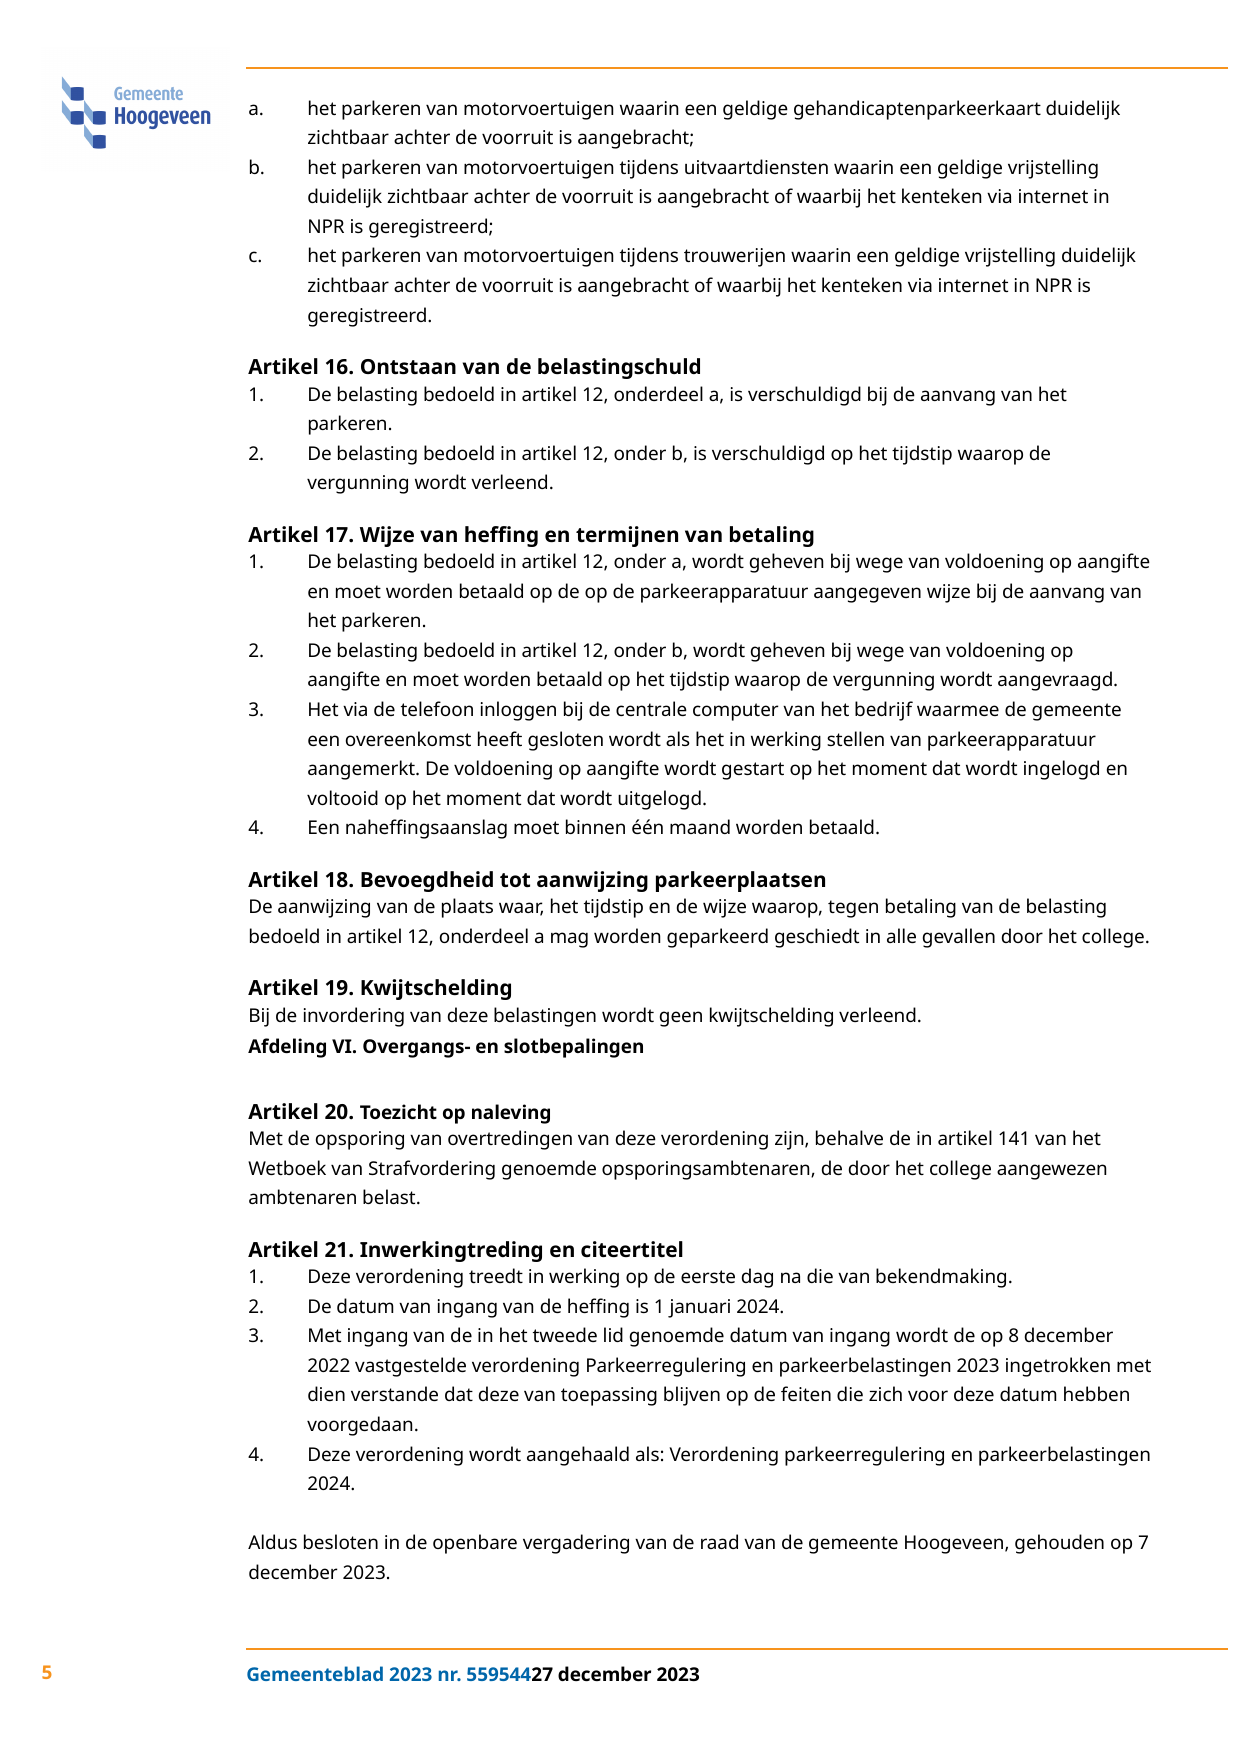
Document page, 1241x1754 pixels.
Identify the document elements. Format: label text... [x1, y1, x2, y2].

list De belasting bedoeld in artikel 12, onder b, is verschuldigd op het tijdstip waarop de vergunning wordt verleend. [248, 440, 1152, 495]
text Artikel 20. Toezicht op naleving [248, 1097, 1152, 1125]
text De aanwijzing van de plaats waar, het tijdstip en de wijze waarop, tegen betaling van de belasting bedoeld in artikel 12, onderdeel a mag worden geparkeerd geschiedt in alle gevallen door het college. [248, 893, 1152, 949]
text Bij de invordering van deze belastingen wordt geen kwijtschelding verleend. [248, 1002, 1152, 1028]
list Deze verordening wordt aangehaald als: Verordening parkeerregulering en parkeerbelastingen 2024. [248, 1441, 1152, 1496]
list het parkeren van motorvoertuigen tijdens uitvaartdiensten waarin een geldige vrijstelling duidelijk zichtbaar achter de voorruit is aangebracht of waarbij het kenteken via internet in NPR is geregistreerd; [248, 154, 1152, 239]
text Artikel 19. Kwijtschelding [248, 973, 1152, 1002]
text Afdeling VI. Overgangs- en slotbepalingen [248, 1031, 1152, 1060]
list Met ingang van de in het tweede lid genoemde datum van ingang wordt de op 8 december 2022 vastgestelde verordening Parkeerregulering en parkeerbelastingen 2023 ingetrokken met dien verstande dat deze van toepassing blijven op de feiten die zich voor deze datum hebben voorgedaan. [248, 1322, 1152, 1437]
list De belasting bedoeld in artikel 12, onder a, wordt geheven bij wege van voldoening op aangifte en moet worden betaald op de op de parkeerapparatuur aangegeven wijze bij de aanvang van het parkeren. [248, 548, 1152, 633]
text Artikel 21. Inwerkingtreding en citeertitel [248, 1235, 1152, 1263]
list het parkeren van motorvoertuigen tijdens trouwerijen waarin een geldige vrijstelling duidelijk zichtbaar achter de voorruit is aangebracht of waarbij het kenteken via internet in NPR is geregistreerd. [248, 243, 1152, 328]
text Artikel 18. Bevoegdheid tot aanwijzing parkeerplaatsen [248, 865, 1152, 893]
picture [41, 47, 231, 172]
list Een naheffingsaanslag moet binnen één maand worden betaald. [248, 814, 1152, 840]
text Artikel 17. Wijze van heffing en termijnen van betaling [248, 520, 1152, 548]
list De datum van ingang van de heffing is 1 januari 2024. [248, 1293, 1152, 1318]
list het parkeren van motorvoertuigen waarin een geldige gehandicaptenparkeerkaart duidelijk zichtbaar achter de voorruit is aangebracht; [248, 95, 1152, 150]
list Deze verordening treedt in werking op de eerste dag na die van bekendmaking. [248, 1263, 1152, 1289]
list De belasting bedoeld in artikel 12, onder b, wordt geheven bij wege van voldoening op aangifte en moet worden betaald op het tijdstip waarop de vergunning wordt aangevraagd. [248, 637, 1152, 692]
list Het via de telefoon inloggen bij de centrale computer van het bedrijf waarmee de gemeente een overeenkomst heeft gesloten wordt als het in werking stellen van parkeerapparatuur aangemerkt. De voldoening op aangifte wordt gestart op het moment dat wordt ingelogd en voltooid op het moment dat wordt uitgelogd. [248, 696, 1152, 811]
text Aldus besloten in de openbare vergadering van de raad van de gemeente Hoogeveen, gehouden op 7 december 2023. [248, 1529, 1152, 1585]
text Artikel 16. Ontstaan van de belastingschuld [248, 352, 1152, 381]
list De belasting bedoeld in artikel 12, onderdeel a, is verschuldigd bij de aanvang van het parkeren. [248, 381, 1152, 436]
text Met de opsporing van overtredingen van deze verordening zijn, behalve de in artikel 141 van het Wetboek van Strafvordering genoemde opsporingsambtenaren, de door het college aangewezen ambtenaren belast. [248, 1125, 1152, 1210]
